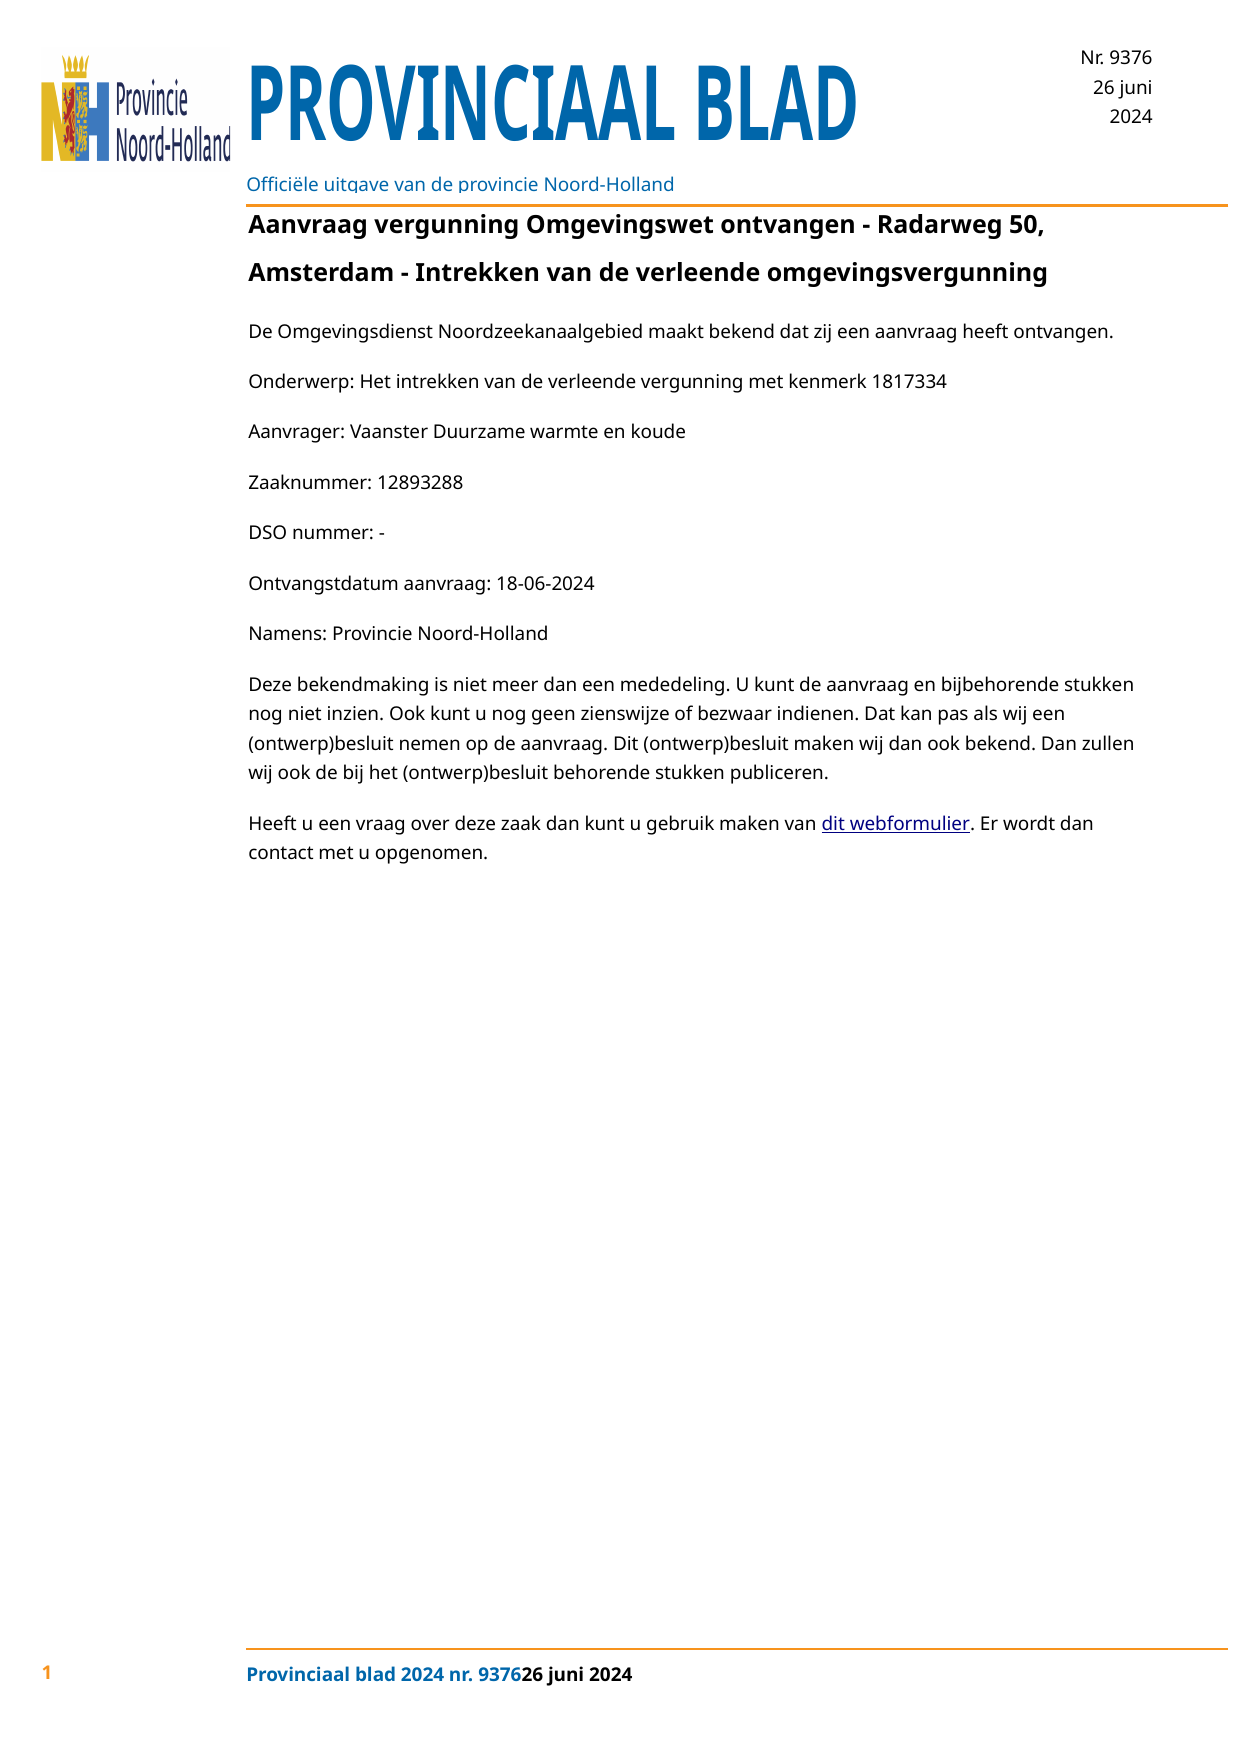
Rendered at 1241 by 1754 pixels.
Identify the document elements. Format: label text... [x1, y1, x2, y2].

text Ontvangstdatum aanvraag: 18-06-2024 [248, 570, 1152, 596]
text De Omgevingsdienst Noordzeekanaalgebied maakt bekend dat zij een aanvraag heeft ontvangen. [248, 318, 1152, 344]
text Onderwerp: Het intrekken van de verleende vergunning met kenmerk 1817334 [248, 368, 1152, 394]
text Aanvraag vergunning Omgevingswet ontvangen - Radarweg 50, Amsterdam - Intrekken van de verleende omgevingsvergunning [248, 207, 1152, 288]
text Aanvrager: Vaanster Duurzame warmte en koude [248, 419, 1152, 444]
picture [41, 47, 231, 172]
text DSO nummer: - [248, 519, 1152, 545]
text Deze bekendmaking is niet meer dan een mededeling. U kunt de aanvraag en bijbehorende stukken nog niet inzien. Ook kunt u nog geen zienswijze of bezwaar indienen. Dat kan pas als wij een (ontwerp)besluit nemen op de aanvraag. Dit (ontwerp)besluit maken wij dan ook bekend. Dan zullen wij ook de bij het (ontwerp)besluit behorende stukken publiceren. [248, 671, 1152, 785]
text Zaaknummer: 12893288 [248, 469, 1152, 495]
text Heeft u een vraag over deze zaak dan kunt u gebruik maken van dit webformulier. Er wordt dan contact met u opgenomen. [248, 810, 1152, 865]
text Namens: Provincie Noord-Holland [248, 620, 1152, 646]
